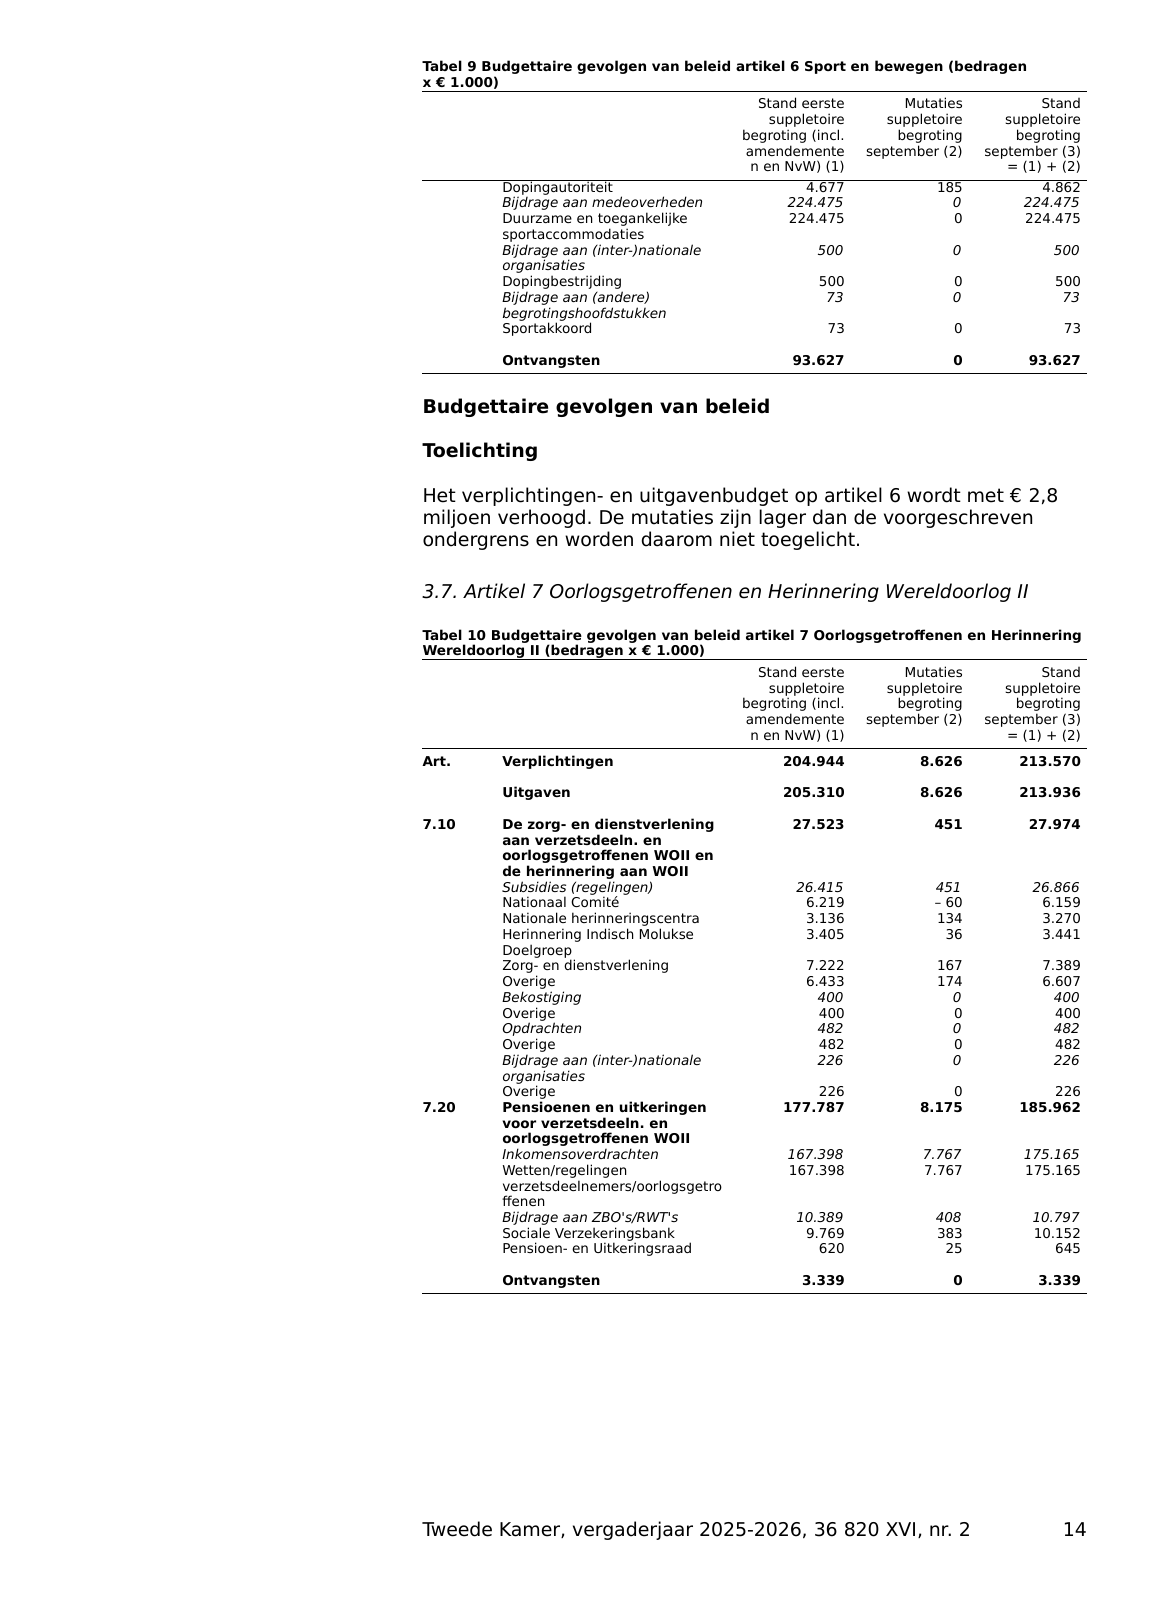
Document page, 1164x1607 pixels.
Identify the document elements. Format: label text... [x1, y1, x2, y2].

table_cell 400 [969, 990, 1087, 1005]
table_cell 500 [732, 243, 850, 274]
table_cell [422, 974, 496, 990]
table_cell [732, 801, 850, 817]
table_cell [422, 895, 496, 911]
table_cell 26.866 [969, 880, 1087, 895]
table_cell 224.475 [969, 211, 1087, 242]
table_cell 93.627 [969, 353, 1087, 373]
table_cell [422, 1257, 496, 1273]
table_cell Bijdrage aan medeoverheden [496, 195, 732, 211]
table_cell Nationale herinneringscentra [496, 911, 732, 927]
table_cell [422, 958, 496, 974]
table_cell [422, 1273, 496, 1293]
table_cell 0 [850, 990, 968, 1005]
table_cell [969, 770, 1087, 785]
table_cell 3.339 [969, 1273, 1087, 1293]
table_cell Dopingbestrijding [496, 274, 732, 290]
table_cell – 60 [850, 895, 968, 911]
table_cell [422, 927, 496, 958]
table_cell 175.165 [969, 1163, 1087, 1210]
table_cell 0 [850, 290, 968, 321]
table_cell Stand eerste suppletoire begroting (incl. amendementen en NvW) (1) [732, 92, 850, 179]
table_cell [422, 1210, 496, 1226]
table_cell Subsidies (regelingen) [496, 880, 732, 895]
table_cell 3.405 [732, 927, 850, 958]
table_cell 500 [969, 243, 1087, 274]
table_cell 7.20 [422, 1100, 496, 1147]
table_cell 3.441 [969, 927, 1087, 958]
table_cell Art. [422, 749, 496, 769]
table_cell [496, 92, 732, 179]
table_cell [496, 801, 732, 817]
table_cell [422, 911, 496, 927]
table_cell Inkomensoverdrachten [496, 1147, 732, 1163]
table_cell [732, 1257, 850, 1273]
table_cell Pensioen- en Uitkeringsraad [496, 1241, 732, 1257]
table_cell 0 [850, 1273, 968, 1293]
table_cell 0 [850, 211, 968, 242]
table_cell Ontvangsten [496, 353, 732, 373]
table_cell [422, 337, 496, 353]
table_cell Opdrachten [496, 1021, 732, 1037]
table_cell 25 [850, 1241, 968, 1257]
table_cell 6.607 [969, 974, 1087, 990]
table_cell Sportakkoord [496, 321, 732, 337]
table_cell Overige [496, 974, 732, 990]
table_header Tabel 10 Budgettaire gevolgen van beleid artikel 7 Oorlogsgetroffenen en Herinnering Wereldoorlog II (bedragen x € 1.000) [422, 628, 1087, 659]
table_cell [496, 337, 732, 353]
table_cell 226 [969, 1053, 1087, 1084]
table_cell [732, 337, 850, 353]
table_cell 482 [732, 1037, 850, 1053]
table_cell 8.626 [850, 785, 968, 801]
table_cell Pensioenen en uitkeringen voor verzetsdeeln. en oorlogsgetroffenen WOII [496, 1100, 732, 1147]
table_cell [422, 1163, 496, 1210]
table_cell 0 [850, 274, 968, 290]
table_cell [422, 785, 496, 801]
table_cell 73 [732, 321, 850, 337]
table_cell [422, 801, 496, 817]
table_cell 27.974 [969, 817, 1087, 879]
table_cell 167.398 [732, 1147, 850, 1163]
table_cell [850, 770, 968, 785]
table_cell De zorg- en dienstverlening aan verzetsdeeln. en oorlogsgetroffenen WOII en de herinnering aan WOII [496, 817, 732, 879]
table_cell 224.475 [969, 195, 1087, 211]
table_cell Bijdrage aan (andere) begrotingshoofdstukken [496, 290, 732, 321]
table_cell 7.389 [969, 958, 1087, 974]
table_cell [850, 337, 968, 353]
table_cell 224.475 [732, 211, 850, 242]
table_cell [422, 92, 496, 179]
table_cell 408 [850, 1210, 968, 1226]
table_cell Dopingautoriteit [496, 181, 732, 195]
table_cell 500 [969, 274, 1087, 290]
table_cell Uitgaven [496, 785, 732, 801]
table_cell 226 [732, 1053, 850, 1084]
subtitle Toelichting [422, 440, 1087, 462]
table_cell Stand suppletoire begroting september (3) = (1) + (2) [969, 92, 1087, 179]
table_cell 3.136 [732, 911, 850, 927]
table_cell Stand eerste suppletoire begroting (incl. amendementen en NvW) (1) [732, 660, 850, 748]
table_cell 4.862 [969, 181, 1087, 195]
table_cell Bijdrage aan (inter-)nationale organisaties [496, 1053, 732, 1084]
table_cell 93.627 [732, 353, 850, 373]
table_cell [422, 1037, 496, 1053]
table_cell 73 [732, 290, 850, 321]
table_cell 204.944 [732, 749, 850, 769]
table_cell 0 [850, 1021, 968, 1037]
table_cell 10.797 [969, 1210, 1087, 1226]
table_cell 451 [850, 880, 968, 895]
table_cell [422, 1241, 496, 1257]
table_cell [422, 990, 496, 1005]
table_header Tabel 9 Budgettaire gevolgen van beleid artikel 6 Sport en bewegen (bedragen x € 1.000) [422, 59, 1087, 91]
table_cell [422, 243, 496, 274]
table_cell Herinnering Indisch Molukse Doelgroep [496, 927, 732, 958]
table_cell 10.389 [732, 1210, 850, 1226]
table_cell 400 [969, 1005, 1087, 1021]
table_cell Overige [496, 1005, 732, 1021]
table_cell Sociale Verzekeringsbank [496, 1226, 732, 1241]
table_cell [732, 770, 850, 785]
table_cell [969, 1257, 1087, 1273]
text Het verplichtingen- en uitgavenbudget op artikel 6 wordt met € 2,8 miljoen verhoogd. De mutaties zĳn lager dan de voorgeschreven ondergrens en worden daarom niet toegelicht. [422, 484, 1087, 551]
table_cell 0 [850, 321, 968, 337]
table_cell [496, 660, 732, 748]
table_cell Mutaties suppletoire begroting september (2) [850, 660, 968, 748]
table_cell 26.415 [732, 880, 850, 895]
table_cell [422, 353, 496, 373]
table_cell 9.769 [732, 1226, 850, 1241]
table_cell 226 [969, 1084, 1087, 1100]
table_cell [422, 321, 496, 337]
table_cell 7.767 [850, 1147, 968, 1163]
table_cell [496, 1257, 732, 1273]
table_cell 205.310 [732, 785, 850, 801]
table_cell 226 [732, 1084, 850, 1100]
table_cell 0 [850, 1037, 968, 1053]
table_cell 185.962 [969, 1100, 1087, 1147]
table_cell [969, 801, 1087, 817]
table_cell 7.222 [732, 958, 850, 974]
table_cell [422, 1021, 496, 1037]
table_cell 27.523 [732, 817, 850, 879]
table_cell Nationaal Comité [496, 895, 732, 911]
table_cell [422, 211, 496, 242]
table_cell 620 [732, 1241, 850, 1257]
table_cell [422, 195, 496, 211]
table_cell Overige [496, 1084, 732, 1100]
table_cell 36 [850, 927, 968, 958]
table_cell 7.767 [850, 1163, 968, 1210]
table_cell Stand suppletoire begroting september (3) = (1) + (2) [969, 660, 1087, 748]
table_cell 6.219 [732, 895, 850, 911]
table_cell 174 [850, 974, 968, 990]
table_cell Wetten/regelingen verzetsdeelnemers/oorlogsgetroffenen [496, 1163, 732, 1210]
table_cell 6.159 [969, 895, 1087, 911]
subtitle Budgettaire gevolgen van beleid [422, 396, 1087, 418]
table_cell [850, 801, 968, 817]
table_cell Mutaties suppletoire begroting september (2) [850, 92, 968, 179]
table_cell 177.787 [732, 1100, 850, 1147]
table_cell 0 [850, 1084, 968, 1100]
table_cell [422, 1053, 496, 1084]
table_cell Overige [496, 1037, 732, 1053]
table_cell 400 [732, 1005, 850, 1021]
table_cell 224.475 [732, 195, 850, 211]
table_cell [422, 181, 496, 195]
table_cell Verplichtingen [496, 749, 732, 769]
table_cell Bijdrage aan ZBO's/RWT's [496, 1210, 732, 1226]
table_cell 73 [969, 290, 1087, 321]
table_cell Ontvangsten [496, 1273, 732, 1293]
table_cell 175.165 [969, 1147, 1087, 1163]
table_cell 383 [850, 1226, 968, 1241]
table_cell 0 [850, 243, 968, 274]
table_cell 482 [732, 1021, 850, 1037]
table_cell 167 [850, 958, 968, 974]
table_cell Bijdrage aan (inter-)nationale organisaties [496, 243, 732, 274]
table_cell 167.398 [732, 1163, 850, 1210]
table_cell [969, 337, 1087, 353]
table_cell 0 [850, 1005, 968, 1021]
table_cell 213.570 [969, 749, 1087, 769]
table_cell [422, 1226, 496, 1241]
table_cell 482 [969, 1037, 1087, 1053]
table_cell 134 [850, 911, 968, 927]
subtitle 3.7. Artikel 7 Oorlogsgetroffenen en Herinnering Wereldoorlog II [422, 581, 1087, 602]
table_cell 482 [969, 1021, 1087, 1037]
table_cell 3.270 [969, 911, 1087, 927]
table_cell 500 [732, 274, 850, 290]
table_cell 7.10 [422, 817, 496, 879]
table_cell [422, 770, 496, 785]
table_cell 6.433 [732, 974, 850, 990]
table_cell 0 [850, 195, 968, 211]
table_cell 213.936 [969, 785, 1087, 801]
table_cell [422, 880, 496, 895]
table_cell [496, 770, 732, 785]
table_cell 645 [969, 1241, 1087, 1257]
table_cell 4.677 [732, 181, 850, 195]
table_cell Duurzame en toegankelijke sportaccommodaties [496, 211, 732, 242]
table_cell 3.339 [732, 1273, 850, 1293]
table_cell [422, 290, 496, 321]
table_cell [422, 274, 496, 290]
table_cell [422, 660, 496, 748]
table_cell [850, 1257, 968, 1273]
table_cell 73 [969, 321, 1087, 337]
table_cell 8.626 [850, 749, 968, 769]
table_cell Bekostiging [496, 990, 732, 1005]
table_cell 10.152 [969, 1226, 1087, 1241]
table_cell 400 [732, 990, 850, 1005]
table_cell 451 [850, 817, 968, 879]
table_cell Zorg- en dienstverlening [496, 958, 732, 974]
table_cell 185 [850, 181, 968, 195]
table_cell [422, 1147, 496, 1163]
table_cell 8.175 [850, 1100, 968, 1147]
table_cell [422, 1084, 496, 1100]
table_cell 0 [850, 353, 968, 373]
table_cell [422, 1005, 496, 1021]
table_cell 0 [850, 1053, 968, 1084]
